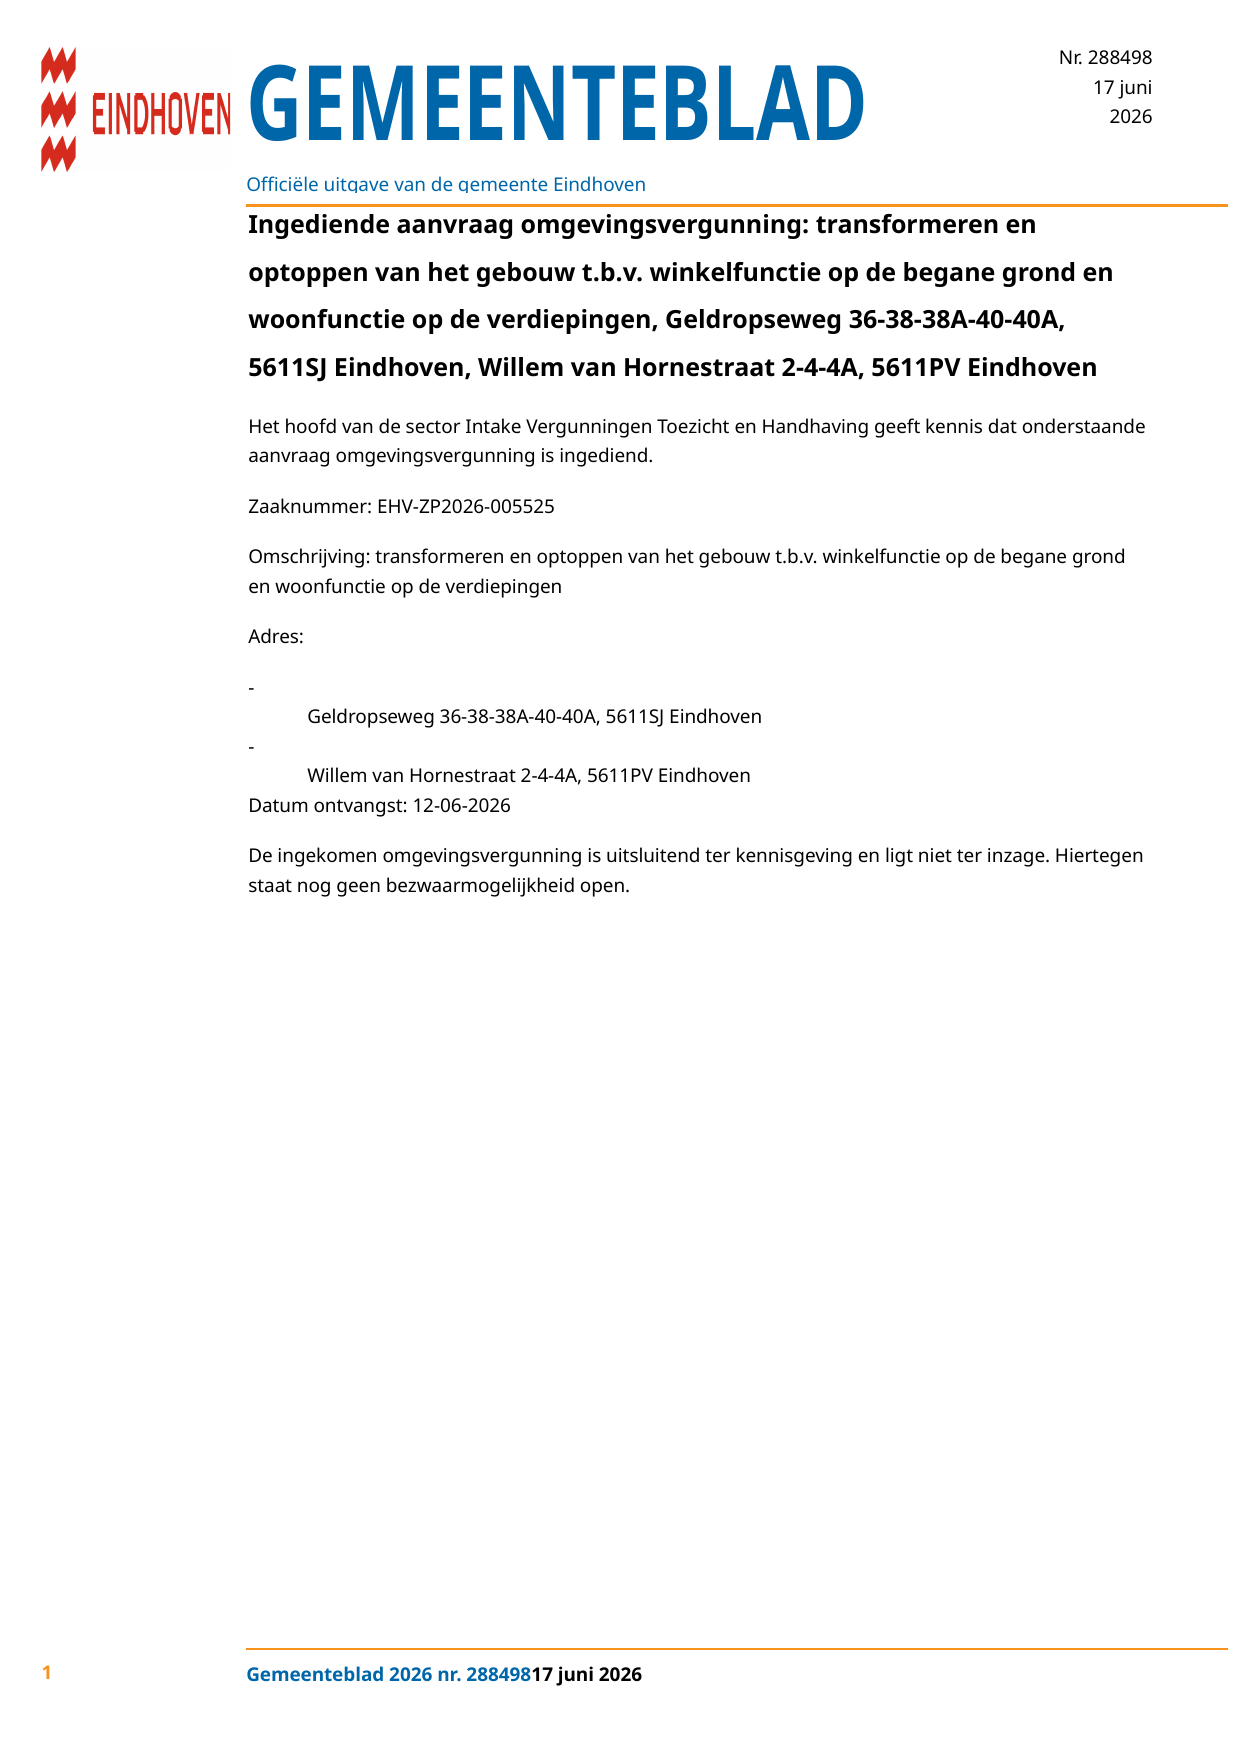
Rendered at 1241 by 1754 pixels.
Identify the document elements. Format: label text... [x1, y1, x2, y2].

text Datum ontvangst: 12-06-2026 [248, 792, 1152, 818]
text De ingekomen omgevingsvergunning is uitsluitend ter kennisgeving en ligt niet ter inzage. Hiertegen staat nog geen bezwaarmogelijkheid open. [248, 843, 1152, 898]
picture [41, 47, 231, 172]
text Ingediende aanvraag omgevingsvergunning: transformeren en optoppen van het gebouw t.b.v. winkelfunctie op de begane grond en woonfunctie op de verdiepingen, Geldropseweg 36-38-38A-40-40A, 5611SJ Eindhoven, Willem van Hornestraat 2-4-4A, 5611PV Eindhoven [248, 207, 1152, 384]
text Het hoofd van de sector Intake Vergunningen Toezicht en Handhaving geeft kennis dat onderstaande aanvraag omgevingsvergunning is ingediend. [248, 413, 1152, 468]
list Geldropseweg 36-38-38A-40-40A, 5611SJ Eindhoven [248, 703, 1152, 729]
text Adres: [248, 623, 1152, 649]
text Omschrijving: transformeren en optoppen van het gebouw t.b.v. winkelfunctie op de begane grond en woonfunctie op de verdiepingen [248, 543, 1152, 599]
text Zaaknummer: EHV-ZP2026-005525 [248, 493, 1152, 519]
list Willem van Hornestraat 2-4-4A, 5611PV Eindhoven [248, 763, 1152, 788]
